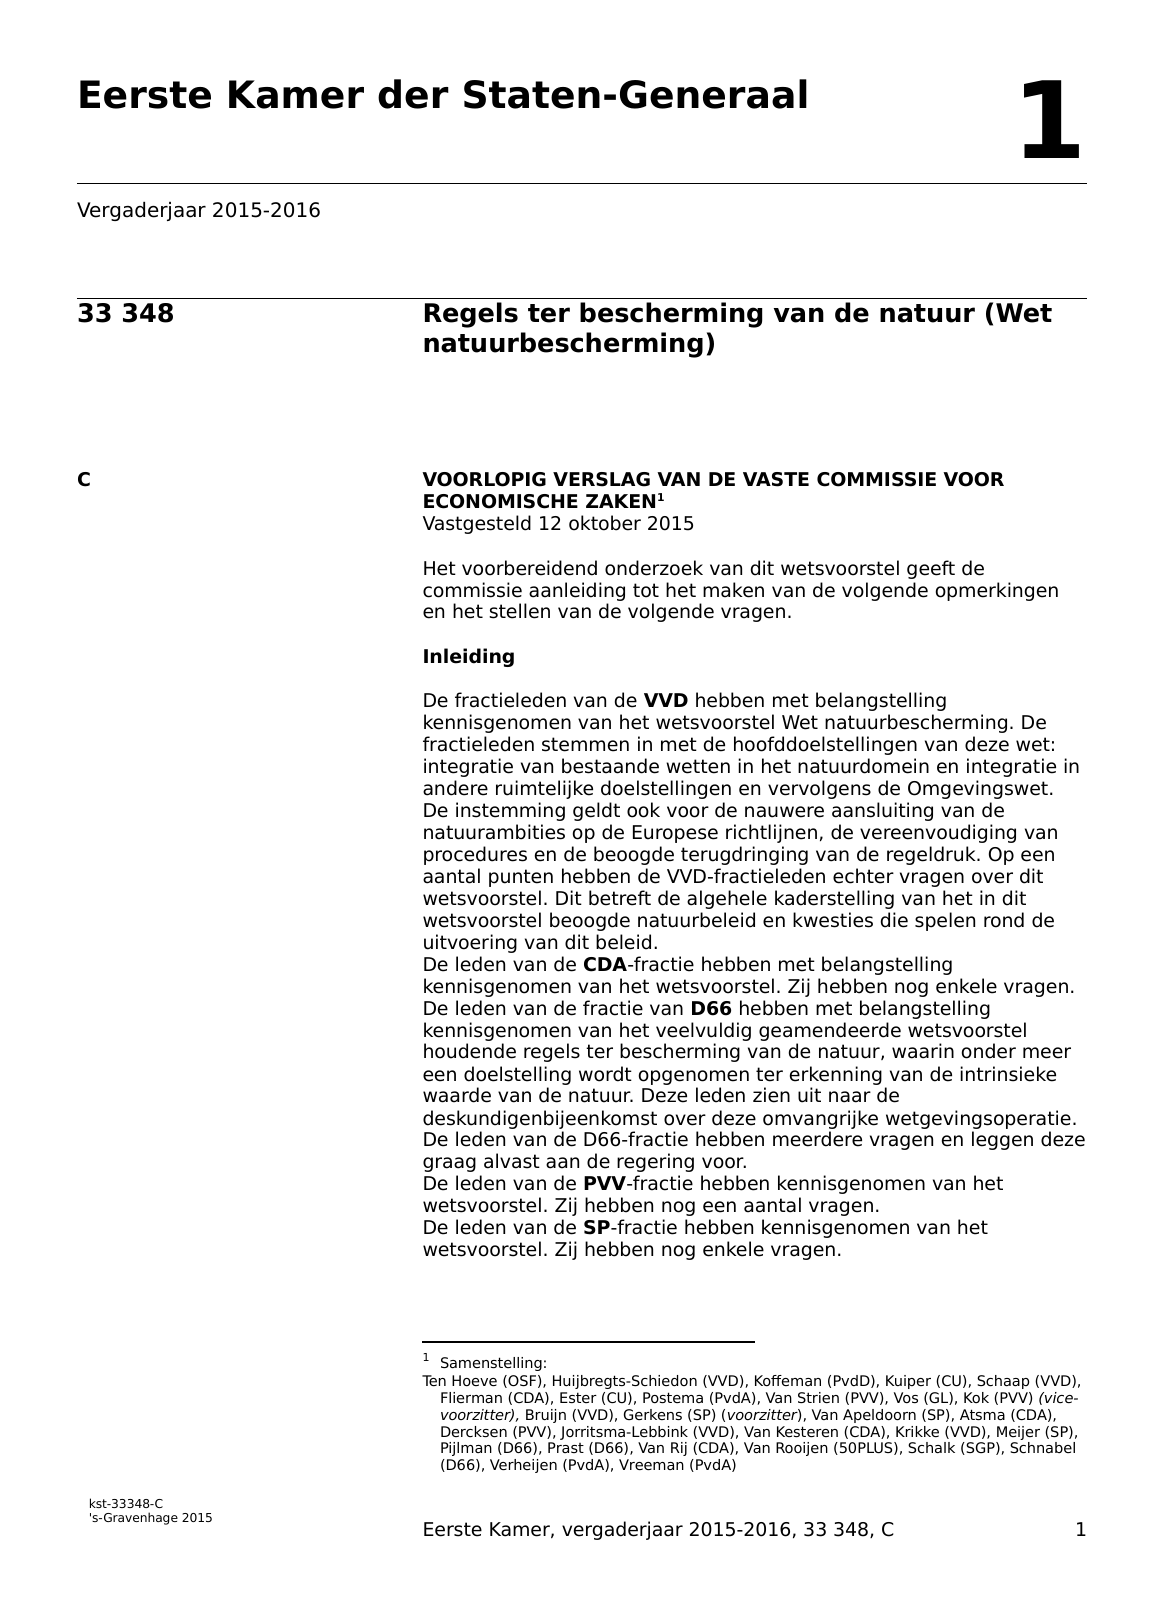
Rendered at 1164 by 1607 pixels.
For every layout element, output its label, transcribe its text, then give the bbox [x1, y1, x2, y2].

table_cell Vergaderjaar 2015-2016 [77, 184, 1087, 298]
subtitle C VOORLOPIG VERSLAG VAN DE VASTE COMMISSIE VOOR ECONOMISCHE ZAKEN [77, 469, 1087, 513]
text Vastgesteld 12 oktober 2015 [422, 513, 1087, 535]
subtitle 33 348 Regels ter bescherming van de natuur (Wet natuurbescherming) [77, 299, 1087, 358]
text De fractieleden van de VVD hebben met belangstelling kennisgenomen van het wetsvoorstel Wet natuurbescherming. De fractieleden stemmen in met de hoofddoelstellingen van deze wet: integratie van bestaande wetten in het natuurdomein en integratie in andere ruimtelijke doelstellingen en vervolgens de Omgevingswet. De instemming geldt ook voor de nauwere aansluiting van de natuurambities op de Europese richtlijnen, de vereenvoudiging van procedures en de beoogde terugdringing van de regeldruk. Op een aantal punten hebben de VVD-fractieleden echter vragen over dit wetsvoorstel. Dit betreft de algehele kaderstelling van het in dit wetsvoorstel beoogde natuurbeleid en kwesties die spelen rond de uitvoering van dit beleid. [422, 690, 1087, 953]
text 's-Gravenhage 2015 [88, 1511, 323, 1525]
table_header 1 [886, 59, 1087, 183]
text Ten Hoeve (OSF), Huijbregts-Schiedon (VVD), Koffeman (PvdD), Kuiper (CU), Schaap (VVD), Flierman (CDA), Ester (CU), Postema (PvdA), Van Strien (PVV), Vos (GL), Kok (PVV) (vice-voorzitter), Bruijn (VVD), Gerkens (SP) (voorzitter), Van Apeldoorn (SP), Atsma (CDA), Dercksen (PVV), Jorritsma-Lebbink (VVD), Van Kesteren (CDA), Krikke (VVD), Meijer (SP), Pijlman (D66), Prast (D66), Van Rij (CDA), Van Rooijen (50PLUS), Schalk (SGP), Schnabel (D66), Verheijen (PvdA), Vreeman (PvdA) [422, 1373, 1087, 1474]
text Samenstelling: [422, 1351, 1087, 1373]
text De leden van de CDA-fractie hebben met belangstelling kennisgenomen van het wetsvoorstel. Zij hebben nog enkele vragen. [422, 953, 1087, 997]
text kst-33348-C [88, 1497, 323, 1511]
table_header Eerste Kamer der Staten-Generaal [77, 59, 886, 183]
text De leden van de fractie van D66 hebben met belangstelling kennisgenomen van het veelvuldig geamendeerde wetsvoorstel houdende regels ter bescherming van de natuur, waarin onder meer een doelstelling wordt opgenomen ter erkenning van de intrinsieke waarde van de natuur. Deze leden zien uit naar de deskundigenbijeenkomst over deze omvangrijke wetgevingsoperatie. De leden van de D66-fractie hebben meerdere vragen en leggen deze graag alvast aan de regering voor. [422, 997, 1087, 1173]
text De leden van de PVV-fractie hebben kennisgenomen van het wetsvoorstel. Zij hebben nog een aantal vragen. [422, 1173, 1087, 1217]
text De leden van de SP-fractie hebben kennisgenomen van het wetsvoorstel. Zij hebben nog enkele vragen. [422, 1217, 1087, 1261]
text Het voorbereidend onderzoek van dit wetsvoorstel geeft de commissie aanleiding tot het maken van de volgende opmerkingen en het stellen van de volgende vragen. [422, 557, 1087, 623]
subtitle Inleiding [422, 646, 1087, 668]
